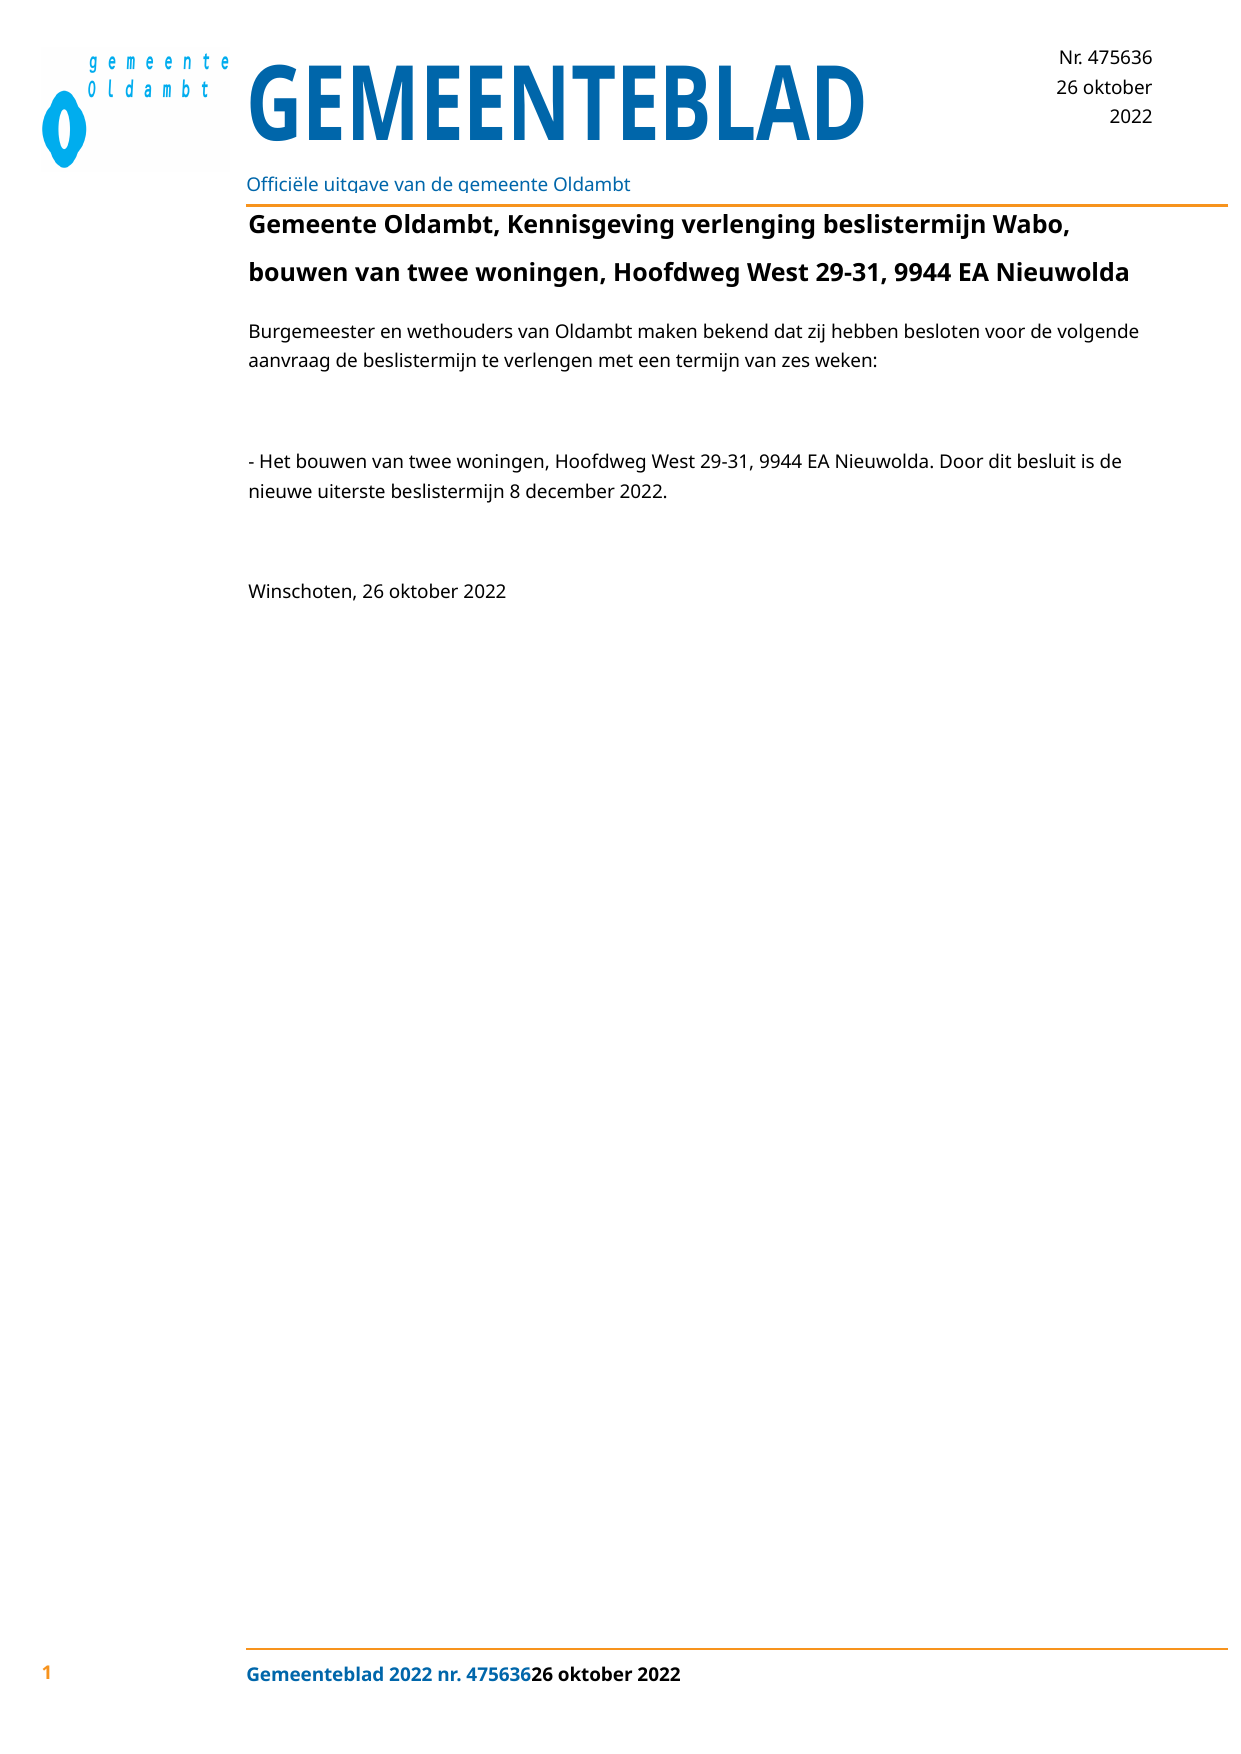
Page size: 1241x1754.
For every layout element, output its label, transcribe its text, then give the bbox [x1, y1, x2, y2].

text Winschoten, 26 oktober 2022 [248, 579, 1152, 604]
picture [41, 47, 231, 172]
text Burgemeester en wethouders van Oldambt maken bekend dat zij hebben besloten voor de volgende aanvraag de beslistermijn te verlengen met een termijn van zes weken: [248, 318, 1152, 373]
text Gemeente Oldambt, Kennisgeving verlenging beslistermijn Wabo, bouwen van twee woningen, Hoofdweg West 29-31, 9944 EA Nieuwolda [248, 207, 1152, 288]
text - Het bouwen van twee woningen, Hoofdweg West 29-31, 9944 EA Nieuwolda. Door dit besluit is de nieuwe uiterste beslistermijn 8 december 2022. [248, 448, 1152, 504]
